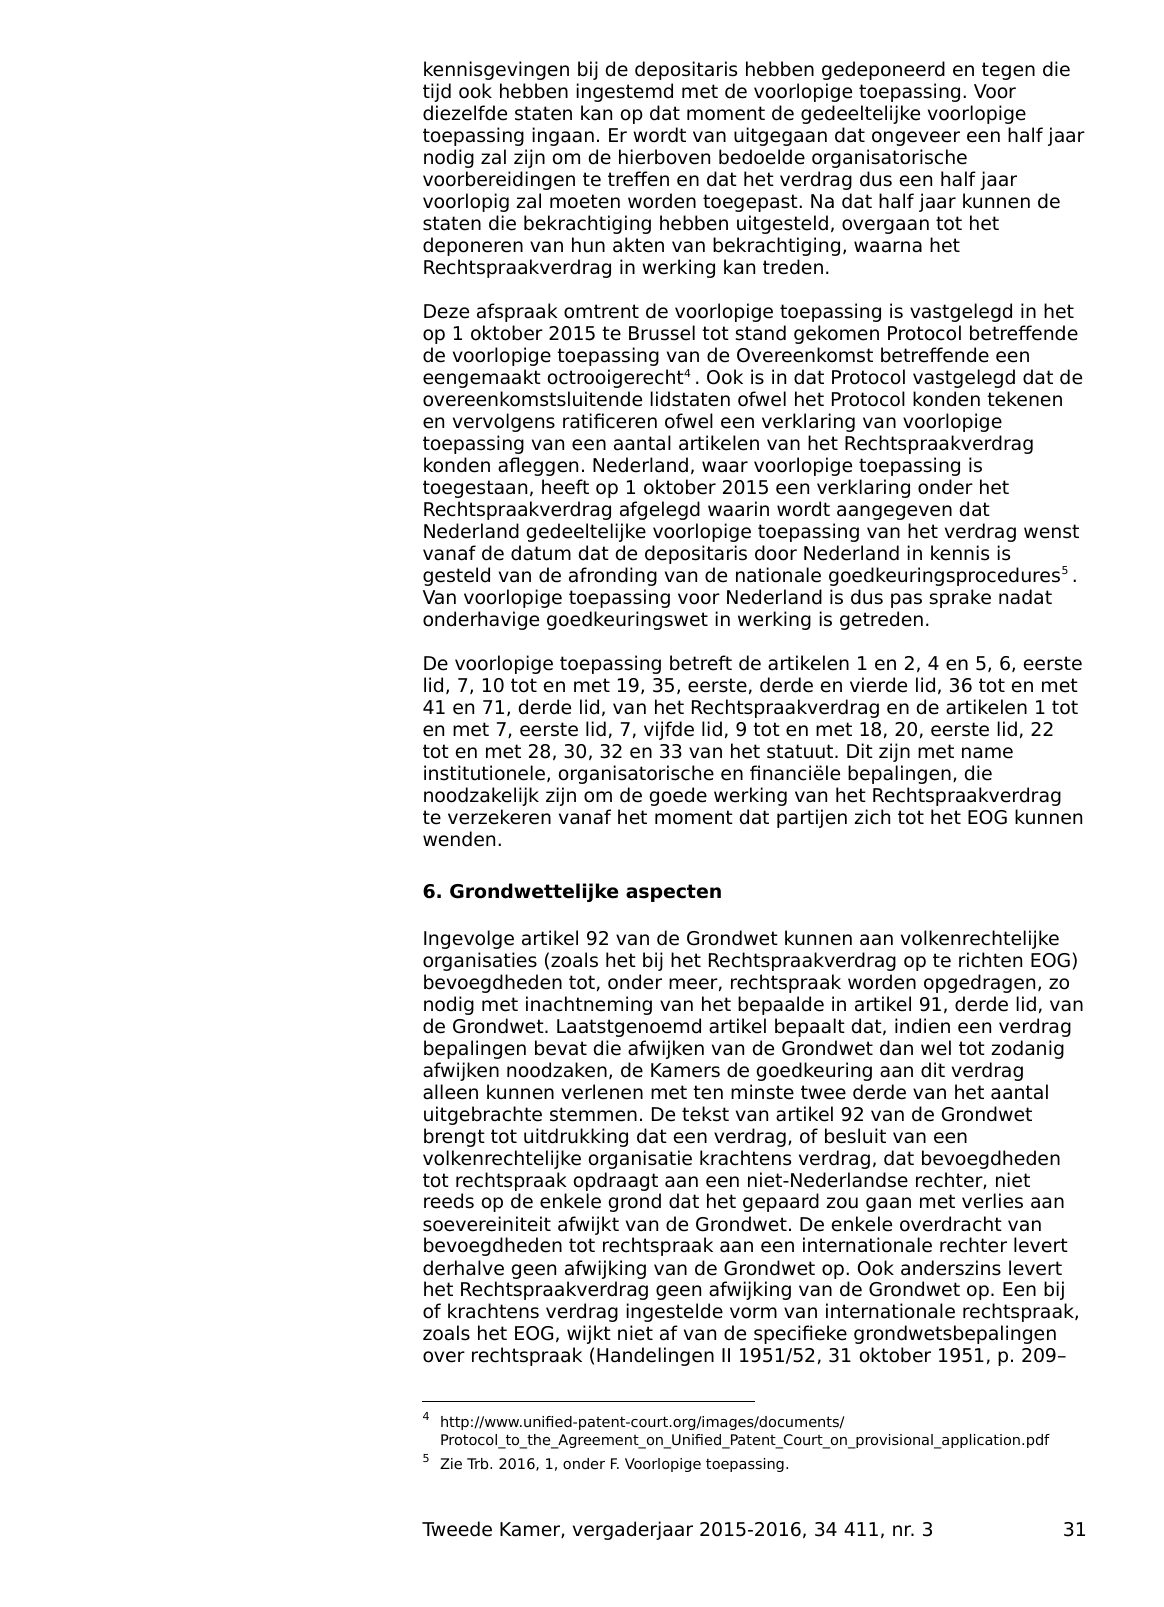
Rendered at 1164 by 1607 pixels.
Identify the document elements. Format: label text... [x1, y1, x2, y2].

text http://www.unified-patent-court.org/images/documents/Protocol_to_the_Agreement_on_Unified_Patent_Court_on_provisional_application.pdf [422, 1410, 1087, 1449]
subtitle 6. Grondwettelijke aspecten [422, 881, 1087, 903]
text Deze afspraak omtrent de voorlopige toepassing is vastgelegd in het op 1 oktober 2015 te Brussel tot stand gekomen Protocol betreffende de voorlopige toepassing van de Overeenkomst betreffende een eengemaakt octrooigerecht. Ook is in dat Protocol vastgelegd dat de overeenkomstsluitende lidstaten ofwel het Protocol konden tekenen en vervolgens ratificeren ofwel een verklaring van voorlopige toepassing van een aantal artikelen van het Rechtspraakverdrag konden afleggen. Nederland, waar voorlopige toepassing is toegestaan, heeft op 1 oktober 2015 een verklaring onder het Rechtspraakverdrag afgelegd waarin wordt aangegeven dat Nederland gedeeltelijke voorlopige toepassing van het verdrag wenst vanaf de datum dat de depositaris door Nederland in kennis is gesteld van de afronding van de nationale goedkeuringsprocedures. Van voorlopige toepassing voor Nederland is dus pas sprake nadat onderhavige goedkeuringswet in werking is getreden. [422, 301, 1087, 631]
text kennisgevingen bij de depositaris hebben gedeponeerd en tegen die tijd ook hebben ingestemd met de voorlopige toepassing. Voor diezelfde staten kan op dat moment de gedeeltelijke voorlopige toepassing ingaan. Er wordt van uitgegaan dat ongeveer een half jaar nodig zal zijn om de hierboven bedoelde organisatorische voorbereidingen te treffen en dat het verdrag dus een half jaar voorlopig zal moeten worden toegepast. Na dat half jaar kunnen de staten die bekrachtiging hebben uitgesteld, overgaan tot het deponeren van hun akten van bekrachtiging, waarna het Rechtspraakverdrag in werking kan treden. [422, 59, 1087, 279]
text De voorlopige toepassing betreft de artikelen 1 en 2, 4 en 5, 6, eerste lid, 7, 10 tot en met 19, 35, eerste, derde en vierde lid, 36 tot en met 41 en 71, derde lid, van het Rechtspraakverdrag en de artikelen 1 tot en met 7, eerste lid, 7, vijfde lid, 9 tot en met 18, 20, eerste lid, 22 tot en met 28, 30, 32 en 33 van het statuut. Dit zijn met name institutionele, organisatorische en financiële bepalingen, die noodzakelijk zijn om de goede werking van het Rechtspraakverdrag te verzekeren vanaf het moment dat partijen zich tot het EOG kunnen wenden. [422, 653, 1087, 851]
text Ingevolge artikel 92 van de Grondwet kunnen aan volkenrechtelijke organisaties (zoals het bij het Rechtspraakverdrag op te richten EOG) bevoegdheden tot, onder meer, rechtspraak worden opgedragen, zo nodig met inachtneming van het bepaalde in artikel 91, derde lid, van de Grondwet. Laatstgenoemd artikel bepaalt dat, indien een verdrag bepalingen bevat die afwijken van de Grondwet dan wel tot zodanig afwijken noodzaken, de Kamers de goedkeuring aan dit verdrag alleen kunnen verlenen met ten minste twee derde van het aantal uitgebrachte stemmen. De tekst van artikel 92 van de Grondwet brengt tot uitdrukking dat een verdrag, of besluit van een volkenrechtelijke organisatie krachtens verdrag, dat bevoegdheden tot rechtspraak opdraagt aan een niet-Nederlandse rechter, niet reeds op de enkele grond dat het gepaard zou gaan met verlies aan soevereiniteit afwijkt van de Grondwet. De enkele overdracht van bevoegdheden tot rechtspraak aan een internationale rechter levert derhalve geen afwijking van de Grondwet op. Ook anderszins levert het Rechtspraakverdrag geen afwijking van de Grondwet op. Een bij of krachtens verdrag ingestelde vorm van internationale rechtspraak, zoals het EOG, wijkt niet af van de specifieke grondwetsbepalingen over rechtspraak (Handelingen II 1951/52, 31 oktober 1951, p. 209– [422, 928, 1087, 1367]
text Zie Trb. 2016, 1, onder F. Voorlopige toepassing. [422, 1452, 1087, 1474]
